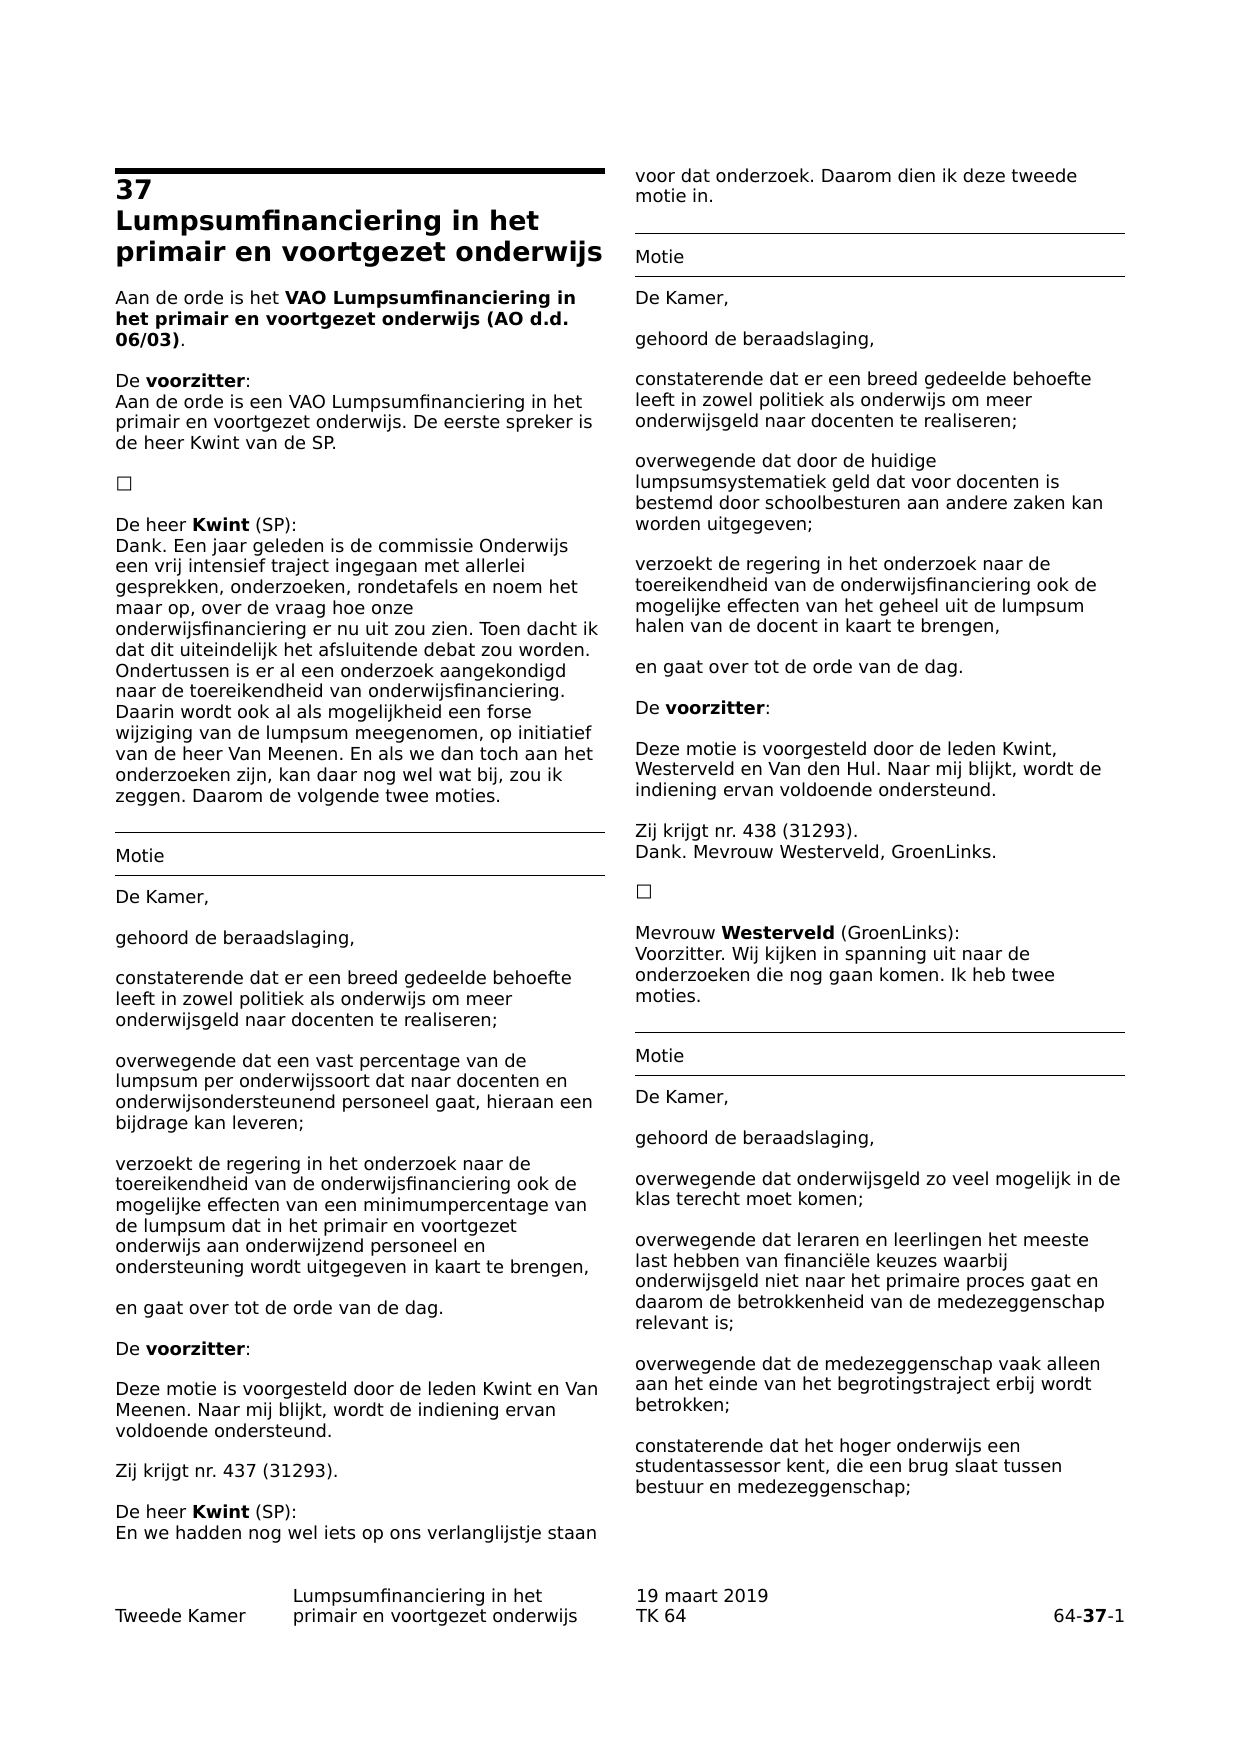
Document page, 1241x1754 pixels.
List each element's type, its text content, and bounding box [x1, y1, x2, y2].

text verzoekt de regering in het onderzoek naar de toereikendheid van de onderwijsfinanciering ook de mogelijke effecten van het geheel uit de lumpsum halen van de docent in kaart te brengen, [635, 554, 1125, 637]
text Mevrouw Westerveld (GroenLinks): [635, 923, 1125, 944]
text Motie [635, 1046, 1125, 1067]
text ⬜ [635, 882, 1125, 903]
text gehoord de beraadslaging, [115, 927, 605, 948]
text en gaat over tot de orde van de dag. [635, 657, 1125, 678]
text Aan de orde is een VAO Lumpsumfinanciering in het primair en voortgezet onderwijs. De eerste spreker is de heer Kwint van de SP. [115, 391, 605, 454]
text De Kamer, [115, 887, 605, 907]
text ⬜ [115, 474, 605, 494]
text Deze motie is voorgesteld door de leden Kwint en Van Meenen. Naar mij blijkt, wordt de indiening ervan voldoende ondersteund. [115, 1379, 605, 1441]
text Aan de orde is het VAO Lumpsumfinanciering in het primair en voortgezet onderwijs (AO d.d. 06/03). [115, 288, 605, 351]
text En we hadden nog wel iets op ons verlanglijstje staan [115, 1523, 605, 1544]
text overwegende dat de medezeggenschap vaak alleen aan het einde van het begrotingstraject erbij wordt betrokken; [635, 1353, 1125, 1416]
text constaterende dat er een breed gedeelde behoefte leeft in zowel politiek als onderwijs om meer onderwijsgeld naar docenten te realiseren; [635, 369, 1125, 431]
text De Kamer, [635, 288, 1125, 308]
text Deze motie is voorgesteld door de leden Kwint, Westerveld en Van den Hul. Naar mij blijkt, wordt de indiening ervan voldoende ondersteund. [635, 738, 1125, 801]
text gehoord de beraadslaging, [635, 328, 1125, 349]
text De Kamer, [635, 1087, 1125, 1108]
text Motie [635, 247, 1125, 268]
text De heer Kwint (SP): [115, 1502, 605, 1523]
text Zij krijgt nr. 438 (31293). [635, 821, 1125, 841]
text verzoekt de regering in het onderzoek naar de toereikendheid van de onderwijsfinanciering ook de mogelijke effecten van een minimumpercentage van de lumpsum dat in het primair en voortgezet onderwijs aan onderwijzend personeel en ondersteuning wordt uitgegeven in kaart te brengen, [115, 1153, 605, 1278]
text overwegende dat leraren en leerlingen het meeste last hebben van financiële keuzes waarbij onderwijsgeld niet naar het primaire proces gaat en daarom de betrokkenheid van de medezeggenschap relevant is; [635, 1230, 1125, 1333]
text De heer Kwint (SP): [115, 514, 605, 535]
text constaterende dat er een breed gedeelde behoefte leeft in zowel politiek als onderwijs om meer onderwijsgeld naar docenten te realiseren; [115, 968, 605, 1030]
text overwegende dat door de huidige lumpsumsystematiek geld dat voor docenten is bestemd door schoolbesturen aan andere zaken kan worden uitgegeven; [635, 451, 1125, 534]
text constaterende dat het hoger onderwijs een studentassessor kent, die een brug slaat tussen bestuur en medezeggenschap; [635, 1436, 1125, 1498]
text De voorzitter: [115, 1338, 605, 1359]
text overwegende dat een vast percentage van de lumpsum per onderwijssoort dat naar docenten en onderwijsondersteunend personeel gaat, hieraan een bijdrage kan leveren; [115, 1050, 605, 1133]
text overwegende dat onderwijsgeld zo veel mogelijk in de klas terecht moet komen; [635, 1168, 1125, 1210]
text Zij krijgt nr. 437 (31293). [115, 1461, 605, 1482]
text voor dat onderzoek. Daarom dien ik deze tweede motie in. [635, 165, 1125, 207]
text Dank. Mevrouw Westerveld, GroenLinks. [635, 841, 1125, 862]
title 37 Lumpsumfinanciering in het primair en voortgezet onderwijs [115, 174, 605, 268]
text Voorzitter. Wij kijken in spanning uit naar de onderzoeken die nog gaan komen. Ik heb twee moties. [635, 944, 1125, 1006]
text en gaat over tot de orde van de dag. [115, 1298, 605, 1318]
text De voorzitter: [635, 698, 1125, 718]
text Dank. Een jaar geleden is de commissie Onderwijs een vrij intensief traject ingegaan met allerlei gesprekken, onderzoeken, rondetafels en noem het maar op, over de vraag hoe onze onderwijsfinanciering er nu uit zou zien. Toen dacht ik dat dit uiteindelijk het afsluitende debat zou worden. Ondertussen is er al een onderzoek aangekondigd naar de toereikendheid van onderwijsfinanciering. Daarin wordt ook al als mogelijkheid een forse wijziging van de lumpsum meegenomen, op initiatief van de heer Van Meenen. En als we dan toch aan het onderzoeken zijn, kan daar nog wel wat bij, zou ik zeggen. Daarom de volgende twee moties. [115, 535, 605, 806]
text De voorzitter: [115, 371, 605, 391]
text Motie [115, 846, 605, 867]
text gehoord de beraadslaging, [635, 1128, 1125, 1148]
